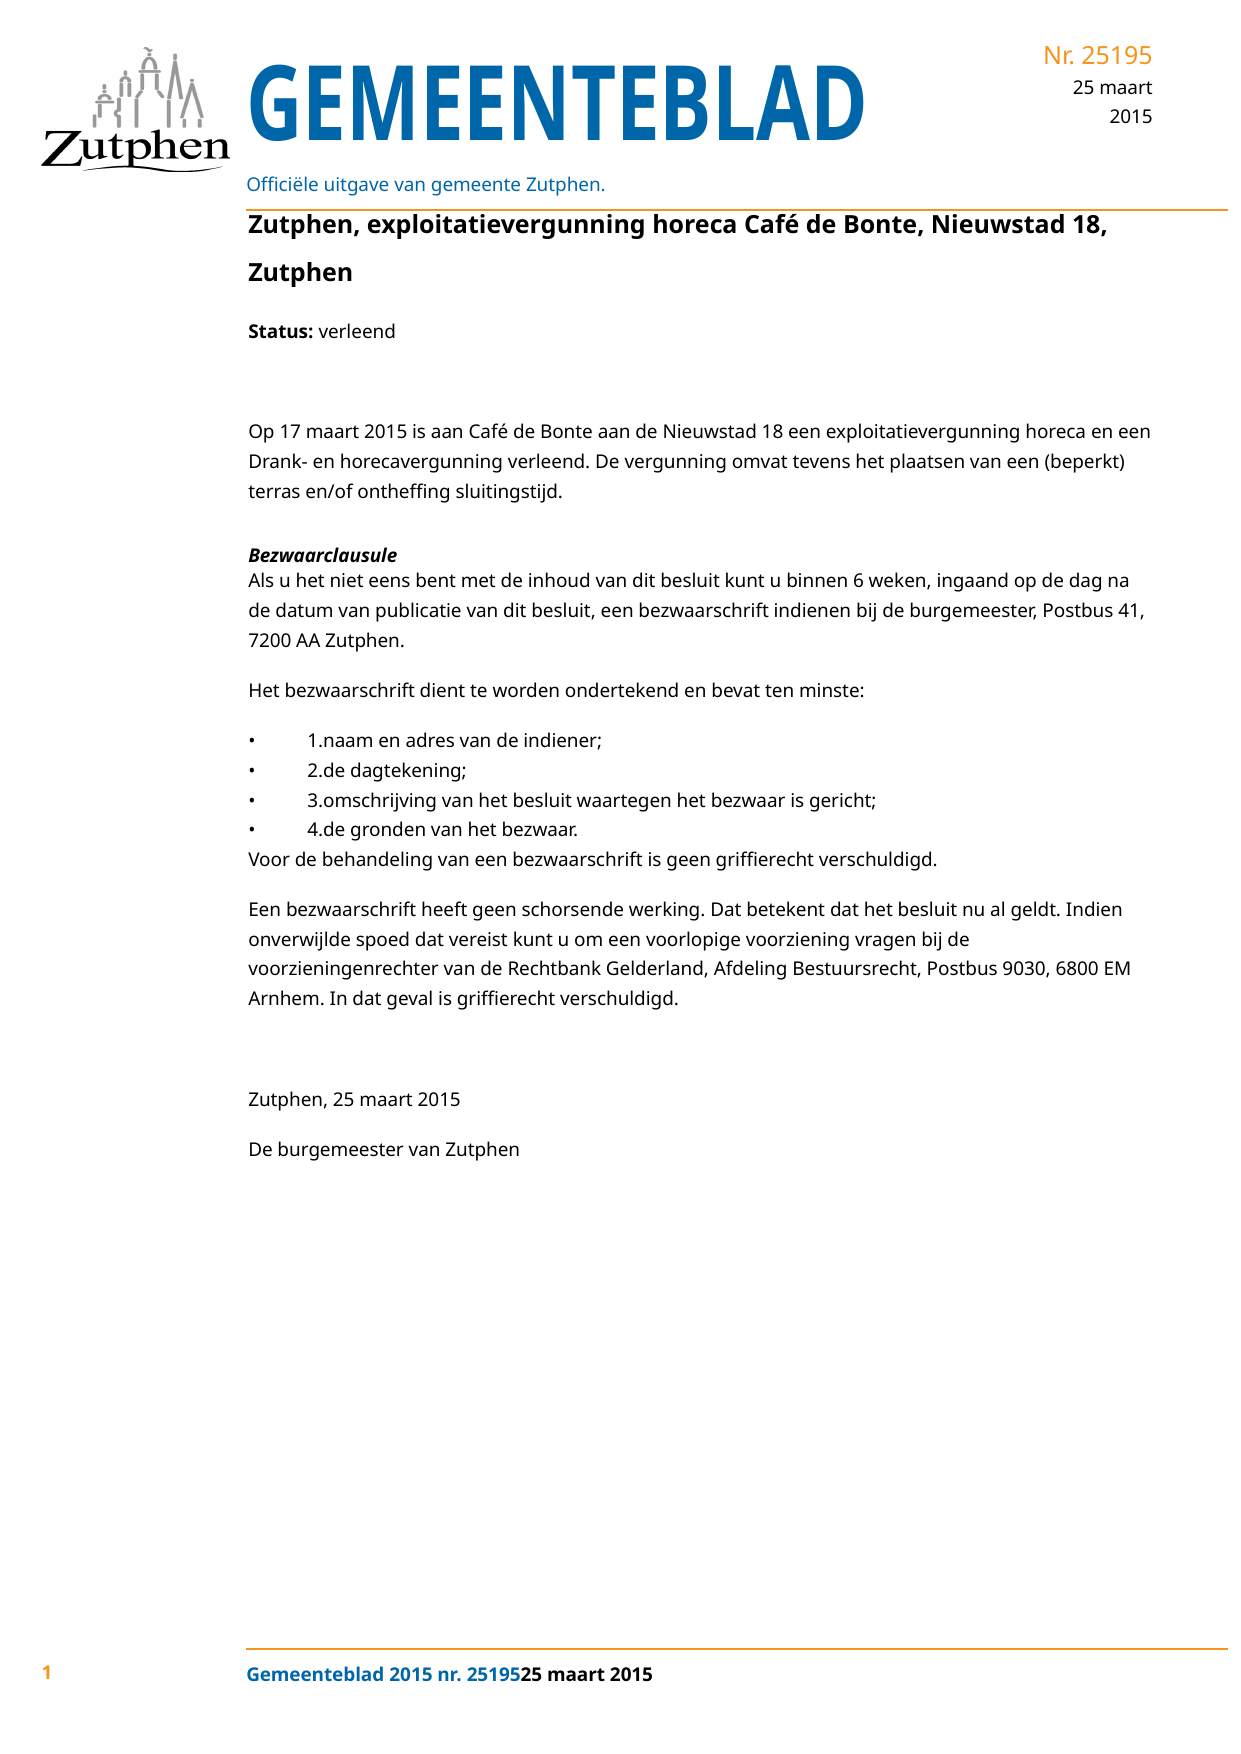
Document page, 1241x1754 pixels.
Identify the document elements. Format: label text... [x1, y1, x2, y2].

text Een bezwaarschrift heeft geen schorsende werking. Dat betekent dat het besluit nu al geldt. Indien onverwijlde spoed dat vereist kunt u om een voorlopige voorziening vragen bij de voorzieningenrechter van de Rechtbank Gelderland, Afdeling Bestuursrecht, Postbus 9030, 6800 EM Arnhem. In dat geval is griffierecht verschuldigd. [248, 896, 1152, 1011]
text Zutphen, exploitatievergunning horeca Café de Bonte, Nieuwstad 18, Zutphen [248, 211, 1152, 288]
text De burgemeester van Zutphen [248, 1136, 1152, 1162]
text Status: verleend [248, 318, 1152, 344]
text Voor de behandeling van een bezwaarschrift is geen griffierecht verschuldigd. [248, 846, 1152, 872]
list 1.naam en adres van de indiener; [248, 728, 1152, 753]
picture [41, 47, 231, 172]
text Zutphen, 25 maart 2015 [248, 1086, 1152, 1112]
text Bezwaarclausule [248, 542, 1152, 568]
list 3.omschrijving van het besluit waartegen het bezwaar is gericht; [248, 787, 1152, 812]
list 2.de dagtekening; [248, 757, 1152, 783]
text Als u het niet eens bent met de inhoud van dit besluit kunt u binnen 6 weken, ingaand op de dag na de datum van publicatie van dit besluit, een bezwaarschrift indienen bij de burgemeester, Postbus 41, 7200 AA Zutphen. [248, 568, 1152, 652]
list 4.de gronden van het bezwaar. [248, 816, 1152, 842]
text Het bezwaarschrift dient te worden ondertekend en bevat ten minste: [248, 677, 1152, 703]
text Op 17 maart 2015 is aan Café de Bonte aan de Nieuwstad 18 een exploitatievergunning horeca en een Drank- en horecavergunning verleend. De vergunning omvat tevens het plaatsen van een (beperkt) terras en/of ontheffing sluitingstijd. [248, 419, 1152, 504]
